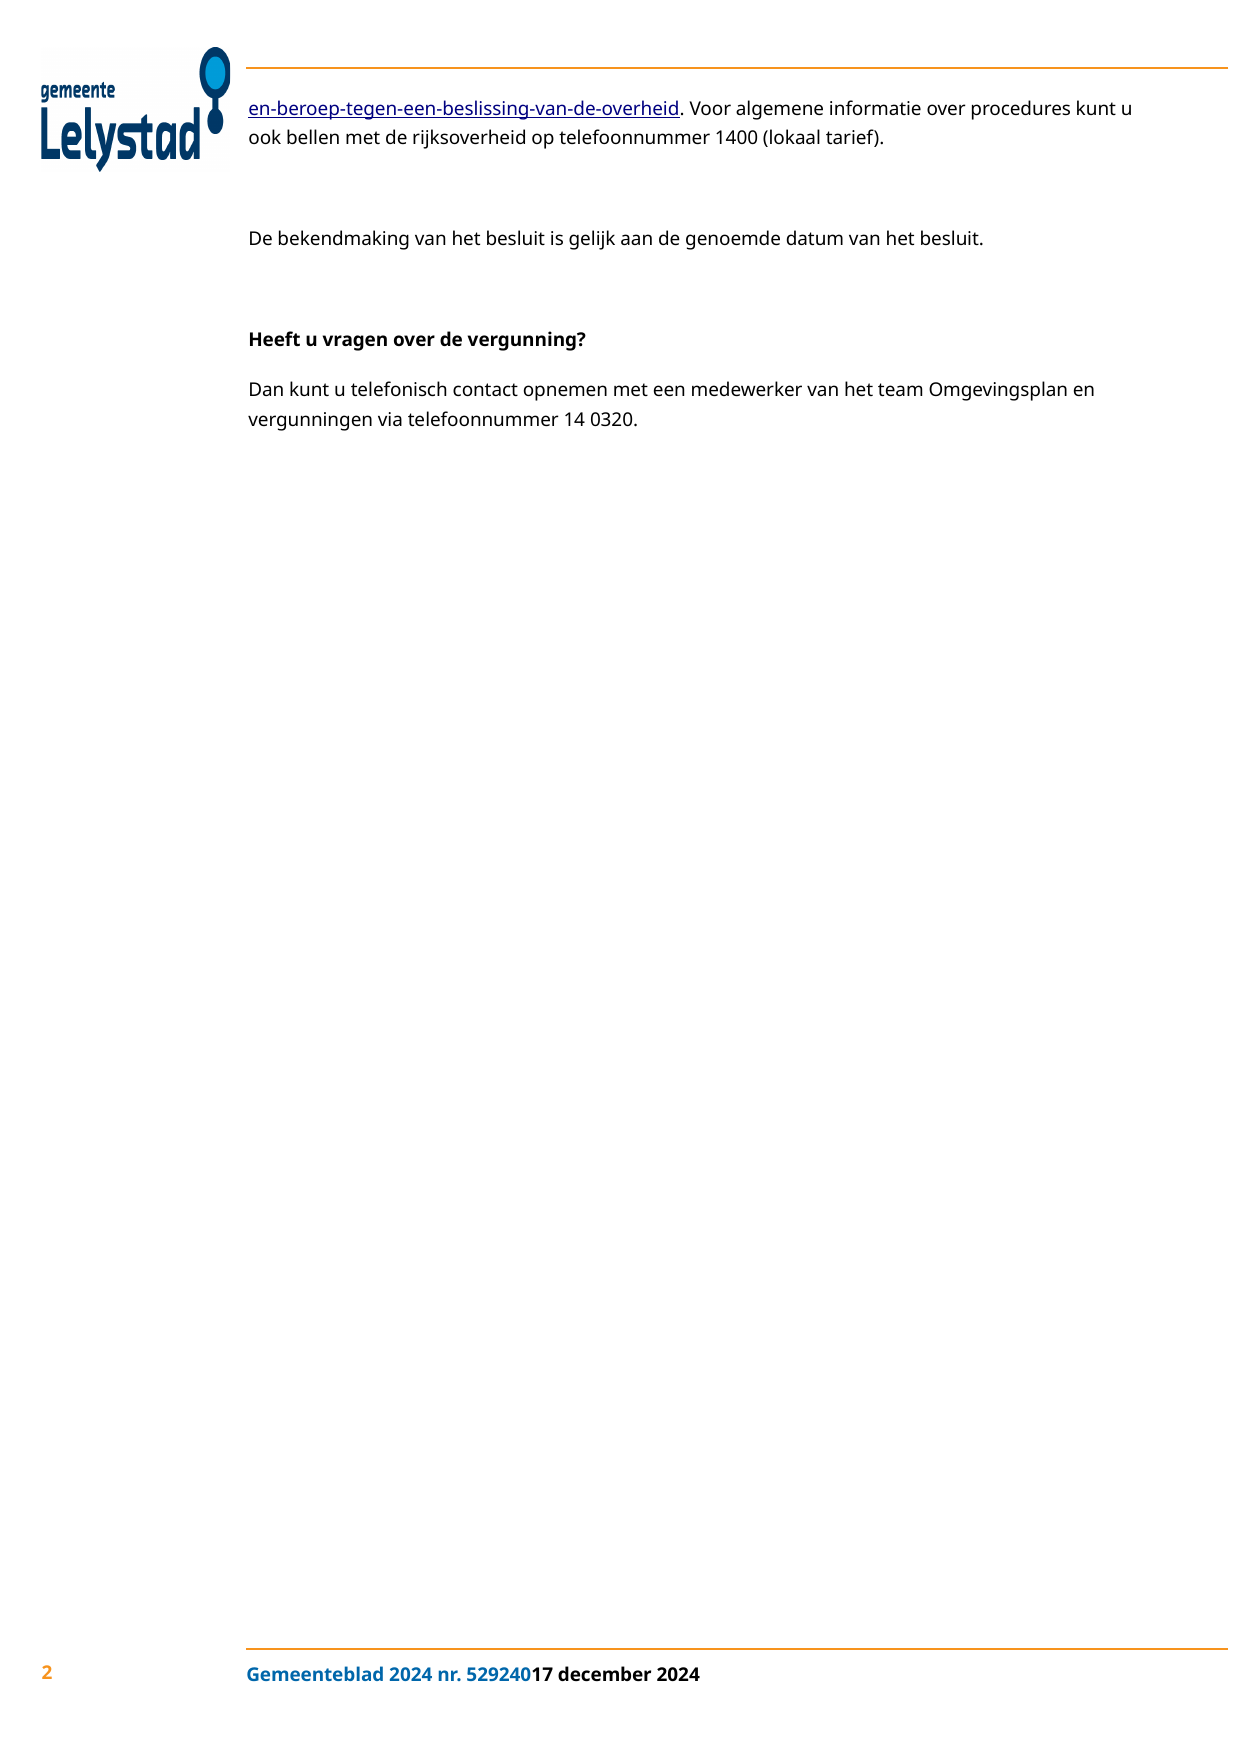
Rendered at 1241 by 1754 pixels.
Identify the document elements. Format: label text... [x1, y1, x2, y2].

text De bekendmaking van het besluit is gelijk aan de genoemde datum van het besluit. [248, 225, 1152, 251]
text Heeft u vragen over de vergunning? [248, 326, 1152, 352]
text Dan kunt u telefonisch contact opnemen met een medewerker van het team Omgevingsplan en vergunningen via telefoonnummer 14 0320. [248, 376, 1152, 432]
text en-beroep-tegen-een-beslissing-van-de-overheid. Voor algemene informatie over procedures kunt u ook bellen met de rijksoverheid op telefoonnummer 1400 (lokaal tarief). [248, 95, 1152, 150]
picture [41, 47, 231, 172]
